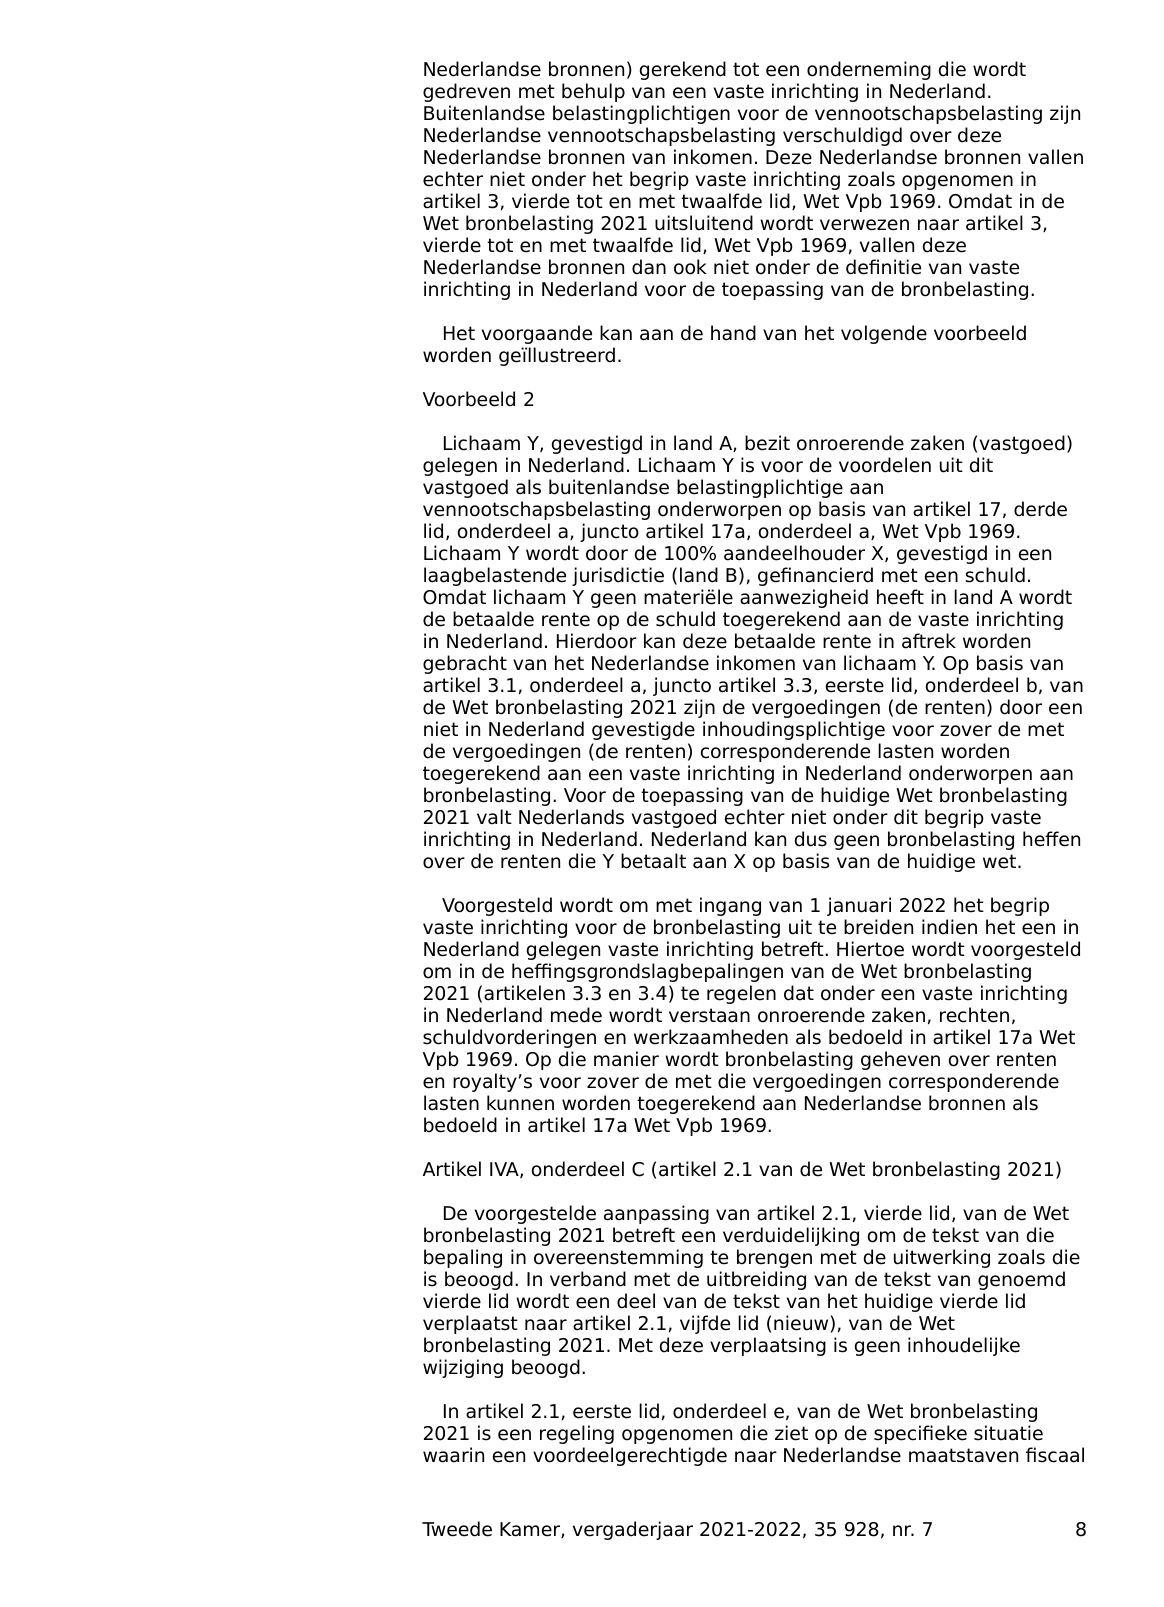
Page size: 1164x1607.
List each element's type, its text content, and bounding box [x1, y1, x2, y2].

text Het voorgaande kan aan de hand van het volgende voorbeeld worden geïllustreerd. [422, 323, 1087, 367]
text De voorgestelde aanpassing van artikel 2.1, vierde lid, van de Wet bronbelasting 2021 betreft een verduidelijking om de tekst van die bepaling in overeenstemming te brengen met de uitwerking zoals die is beoogd. In verband met de uitbreiding van de tekst van genoemd vierde lid wordt een deel van de tekst van het huidige vierde lid verplaatst naar artikel 2.1, vijfde lid (nieuw), van de Wet bronbelasting 2021. Met deze verplaatsing is geen inhoudelijke wijziging beoogd. [422, 1203, 1087, 1379]
text In artikel 2.1, eerste lid, onderdeel e, van de Wet bronbelasting 2021 is een regeling opgenomen die ziet op de specifieke situatie waarin een voordeelgerechtigde naar Nederlandse maatstaven fiscaal [422, 1401, 1087, 1467]
subtitle Artikel IVA, onderdeel C (artikel 2.1 van de Wet bronbelasting 2021) [422, 1159, 1087, 1181]
subtitle Voorbeeld 2 [422, 389, 1087, 411]
text Nederlandse bronnen) gerekend tot een onderneming die wordt gedreven met behulp van een vaste inrichting in Nederland. Buitenlandse belastingplichtigen voor de vennootschapsbelasting zijn Nederlandse vennootschapsbelasting verschuldigd over deze Nederlandse bronnen van inkomen. Deze Nederlandse bronnen vallen echter niet onder het begrip vaste inrichting zoals opgenomen in artikel 3, vierde tot en met twaalfde lid, Wet Vpb 1969. Omdat in de Wet bronbelasting 2021 uitsluitend wordt verwezen naar artikel 3, vierde tot en met twaalfde lid, Wet Vpb 1969, vallen deze Nederlandse bronnen dan ook niet onder de definitie van vaste inrichting in Nederland voor de toepassing van de bronbelasting. [422, 59, 1087, 301]
text Lichaam Y, gevestigd in land A, bezit onroerende zaken (vastgoed) gelegen in Nederland. Lichaam Y is voor de voordelen uit dit vastgoed als buitenlandse belastingplichtige aan vennootschapsbelasting onderworpen op basis van artikel 17, derde lid, onderdeel a, juncto artikel 17a, onderdeel a, Wet Vpb 1969. Lichaam Y wordt door de 100% aandeelhouder X, gevestigd in een laagbelastende jurisdictie (land B), gefinancierd met een schuld. Omdat lichaam Y geen materiële aanwezigheid heeft in land A wordt de betaalde rente op de schuld toegerekend aan de vaste inrichting in Nederland. Hierdoor kan deze betaalde rente in aftrek worden gebracht van het Nederlandse inkomen van lichaam Y. Op basis van artikel 3.1, onderdeel a, juncto artikel 3.3, eerste lid, onderdeel b, van de Wet bronbelasting 2021 zijn de vergoedingen (de renten) door een niet in Nederland gevestigde inhoudingsplichtige voor zover de met de vergoedingen (de renten) corresponderende lasten worden toegerekend aan een vaste inrichting in Nederland onderworpen aan bronbelasting. Voor de toepassing van de huidige Wet bronbelasting 2021 valt Nederlands vastgoed echter niet onder dit begrip vaste inrichting in Nederland. Nederland kan dus geen bronbelasting heffen over de renten die Y betaalt aan X op basis van de huidige wet. [422, 433, 1087, 873]
text Voorgesteld wordt om met ingang van 1 januari 2022 het begrip vaste inrichting voor de bronbelasting uit te breiden indien het een in Nederland gelegen vaste inrichting betreft. Hiertoe wordt voorgesteld om in de heffingsgrondslagbepalingen van de Wet bronbelasting 2021 (artikelen 3.3 en 3.4) te regelen dat onder een vaste inrichting in Nederland mede wordt verstaan onroerende zaken, rechten, schuldvorderingen en werkzaamheden als bedoeld in artikel 17a Wet Vpb 1969. Op die manier wordt bronbelasting geheven over renten en royalty’s voor zover de met die vergoedingen corresponderende lasten kunnen worden toegerekend aan Nederlandse bronnen als bedoeld in artikel 17a Wet Vpb 1969. [422, 895, 1087, 1137]
